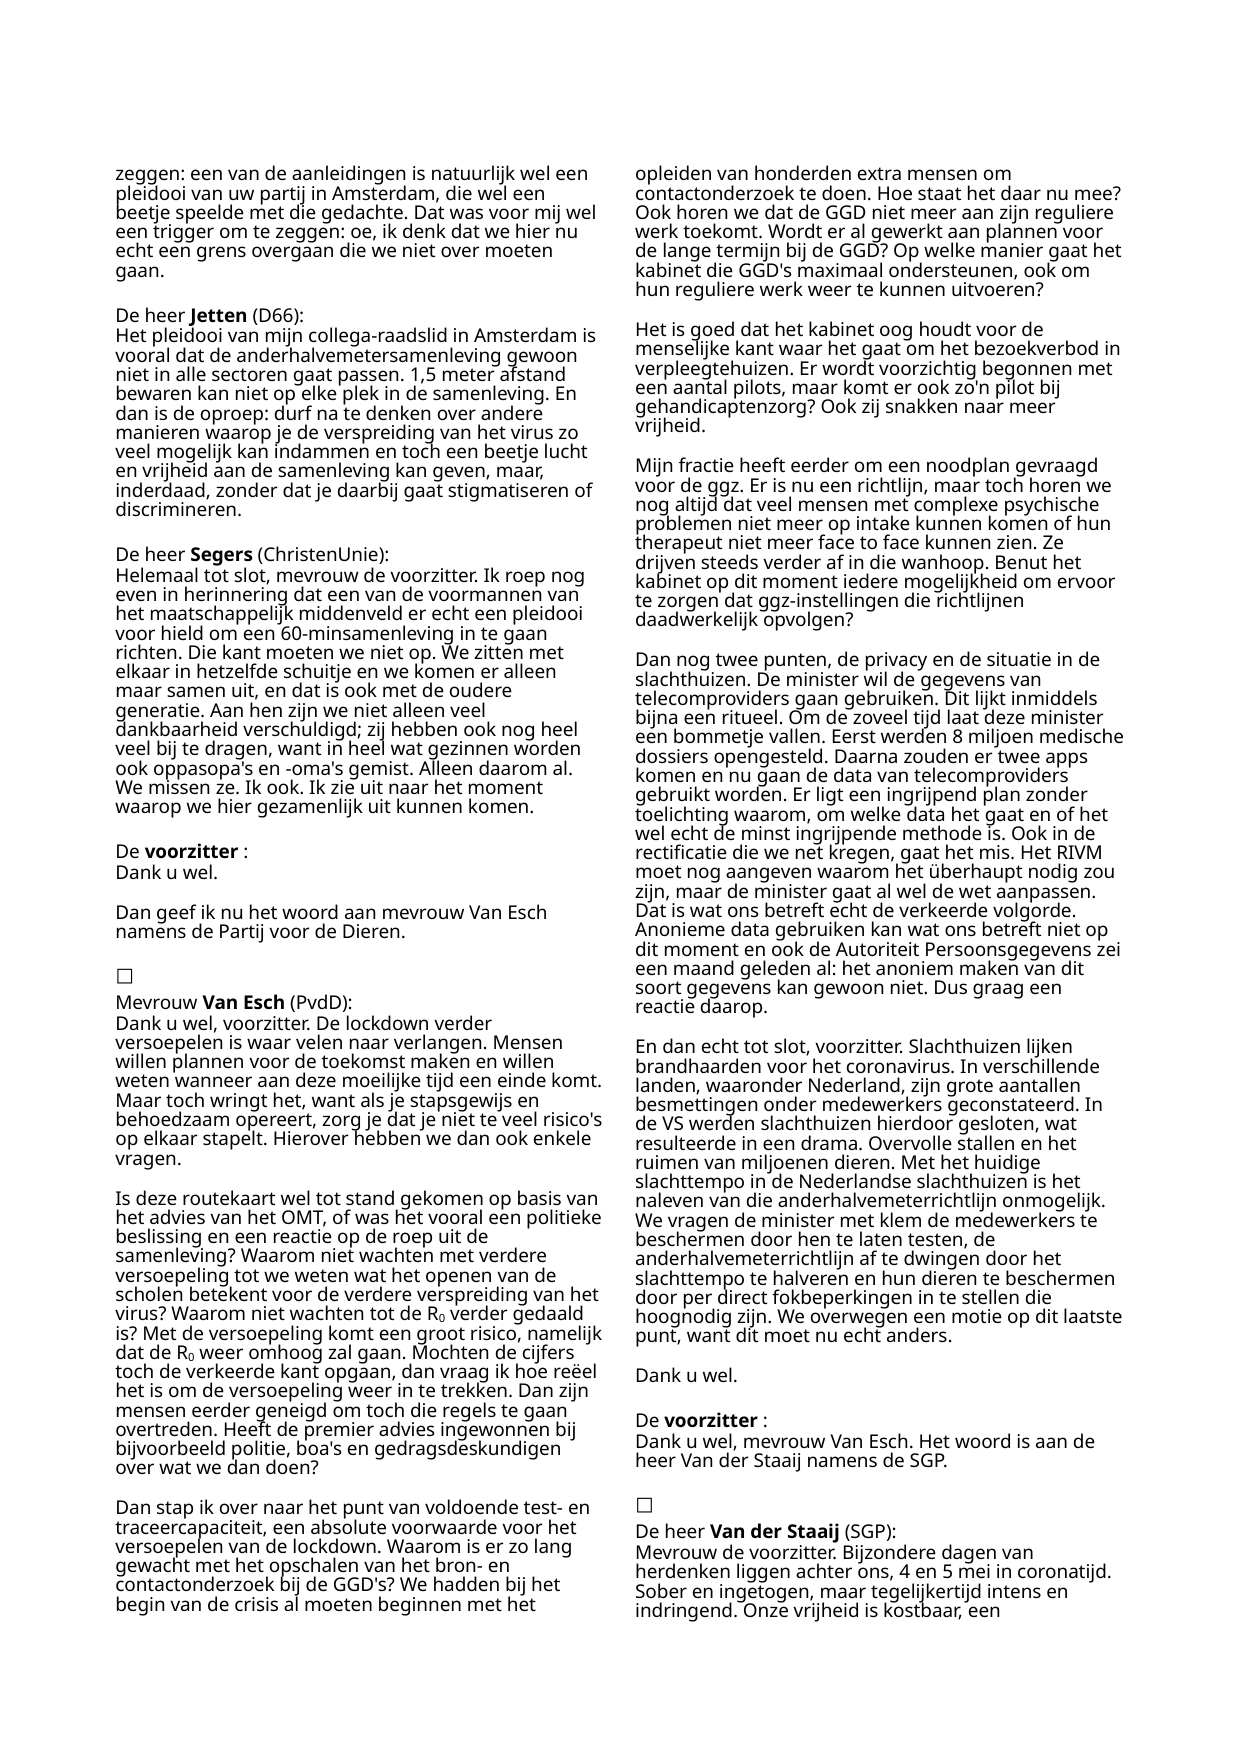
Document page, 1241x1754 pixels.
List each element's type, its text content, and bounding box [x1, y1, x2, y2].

text De heer Van der Staaij (SGP): [635, 1518, 1125, 1544]
text Helemaal tot slot, mevrouw de voorzitter. Ik roep nog even in herinnering dat een van de voormannen van het maatschappelijk middenveld er echt een pleidooi voor hield om een 60-minsamenleving in te gaan richten. Die kant moeten we niet op. We zitten met elkaar in hetzelfde schuitje en we komen er alleen maar samen uit, en dat is ook met de oudere generatie. Aan hen zijn we niet alleen veel dankbaarheid verschuldigd; zij hebben ook nog heel veel bij te dragen, want in heel wat gezinnen worden ook oppasopa's en -oma's gemist. Alleen daarom al. We missen ze. Ik ook. Ik zie uit naar het moment waarop we hier gezamenlijk uit kunnen komen. [115, 567, 605, 817]
text Dan geef ik nu het woord aan mevrouw Van Esch namens de Partij voor de Dieren. [115, 904, 605, 942]
text Het pleidooi van mijn collega-raadslid in Amsterdam is vooral dat de anderhalvemetersamenleving gewoon niet in alle sectoren gaat passen. 1,5 meter afstand bewaren kan niet op elke plek in de samenleving. En dan is de oproep: durf na te denken over andere manieren waarop je de verspreiding van het virus zo veel mogelijk kan indammen en toch een beetje lucht en vrijheid aan de samenleving kan geven, maar, inderdaad, zonder dat je daarbij gaat stigmatiseren of discrimineren. [115, 327, 605, 520]
text En dan echt tot slot, voorzitter. Slachthuizen lijken brandhaarden voor het coronavirus. In verschillende landen, waaronder Nederland, zijn grote aantallen besmettingen onder medewerkers geconstateerd. In de VS werden slachthuizen hierdoor gesloten, wat resulteerde in een drama. Overvolle stallen en het ruimen van miljoenen dieren. Met het huidige slachttempo in de Nederlandse slachthuizen is het naleven van die anderhalvemeterrichtlijn onmogelijk. We vragen de minister met klem de medewerkers te beschermen door hen te laten testen, de anderhalvemeterrichtlijn af te dwingen door het slachttempo te halveren en hun dieren te beschermen door per direct fokbeperkingen in te stellen die hoognodig zijn. We overwegen een motie op dit laatste punt, want dit moet nu echt anders. [635, 1038, 1125, 1347]
text ⬜ [635, 1493, 1125, 1518]
text De heer Jetten (D66): [115, 302, 605, 327]
text De voorzitter : [115, 838, 605, 864]
text Mevrouw de voorzitter. Bijzondere dagen van herdenken liggen achter ons, 4 en 5 mei in coronatijd. Sober en ingetogen, maar tegelijkertijd intens en indringend. Onze vrijheid is kostbaar, een [635, 1544, 1125, 1621]
text De voorzitter : [635, 1407, 1125, 1433]
text Is deze routekaart wel tot stand gekomen op basis van het advies van het OMT, of was het vooral een politieke beslissing en een reactie op de roep uit de samenleving? Waarom niet wachten met verdere versoepeling tot we weten wat het openen van de scholen betekent voor de verdere verspreiding van het virus? Waarom niet wachten tot de R0 verder gedaald is? Met de versoepeling komt een groot risico, namelijk dat de R0 weer omhoog zal gaan. Mochten de cijfers toch de verkeerde kant opgaan, dan vraag ik hoe reëel het is om de versoepeling weer in te trekken. Dan zijn mensen eerder geneigd om toch die regels te gaan overtreden. Heeft de premier advies ingewonnen bij bijvoorbeeld politie, boa's en gedragsdeskundigen over wat we dan doen? [115, 1189, 605, 1479]
text Dank u wel, voorzitter. De lockdown verder versoepelen is waar velen naar verlangen. Mensen willen plannen voor de toekomst maken en willen weten wanneer aan deze moeilijke tijd een einde komt. Maar toch wringt het, want als je stapsgewijs en behoedzaam opereert, zorg je dat je niet te veel risico's op elkaar stapelt. Hierover hebben we dan ook enkele vragen. [115, 1015, 605, 1169]
text zeggen: een van de aanleidingen is natuurlijk wel een pleidooi van uw partij in Amsterdam, die wel een beetje speelde met die gedachte. Dat was voor mij wel een trigger om te zeggen: oe, ik denk dat we hier nu echt een grens overgaan die we niet over moeten gaan. [115, 165, 605, 281]
text Mijn fractie heeft eerder om een noodplan gevraagd voor de ggz. Er is nu een richtlijn, maar toch horen we nog altijd dat veel mensen met complexe psychische problemen niet meer op intake kunnen komen of hun therapeut niet meer face to face kunnen zien. Ze drijven steeds verder af in die wanhoop. Benut het kabinet op dit moment iedere mogelijkheid om ervoor te zorgen dat ggz-instellingen die richtlijnen daadwerkelijk opvolgen? [635, 457, 1125, 631]
text Dank u wel. [115, 864, 605, 883]
text Dank u wel. [635, 1367, 1125, 1387]
text Mevrouw Van Esch (PvdD): [115, 989, 605, 1015]
text opleiden van honderden extra mensen om contactonderzoek te doen. Hoe staat het daar nu mee? Ook horen we dat de GGD niet meer aan zijn reguliere werk toekomt. Wordt er al gewerkt aan plannen voor de lange termijn bij de GGD? Op welke manier gaat het kabinet die GGD's maximaal ondersteunen, ook om hun reguliere werk weer te kunnen uitvoeren? [635, 165, 1125, 300]
text Dan stap ik over naar het punt van voldoende test- en traceercapaciteit, een absolute voorwaarde voor het versoepelen van de lockdown. Waarom is er zo lang gewacht met het opschalen van het bron- en contactonderzoek bij de GGD's? We hadden bij het begin van de crisis al moeten beginnen met het [115, 1499, 605, 1615]
text Dank u wel, mevrouw Van Esch. Het woord is aan de heer Van der Staaij namens de SGP. [635, 1433, 1125, 1472]
text Het is goed dat het kabinet oog houdt voor de menselijke kant waar het gaat om het bezoekverbod in verpleegtehuizen. Er wordt voorzichtig begonnen met een aantal pilots, maar komt er ook zo'n pilot bij gehandicaptenzorg? Ook zij snakken naar meer vrijheid. [635, 321, 1125, 437]
text Dan nog twee punten, de privacy en de situatie in de slachthuizen. De minister wil de gegevens van telecomproviders gaan gebruiken. Dit lijkt inmiddels bijna een ritueel. Om de zoveel tijd laat deze minister een bommetje vallen. Eerst werden 8 miljoen medische dossiers opengesteld. Daarna zouden er twee apps komen en nu gaan de data van telecomproviders gebruikt worden. Er ligt een ingrijpend plan zonder toelichting waarom, om welke data het gaat en of het wel echt de minst ingrijpende methode is. Ook in de rectificatie die we net kregen, gaat het mis. Het RIVM moet nog aangeven waarom het überhaupt nodig zou zijn, maar de minister gaat al wel de wet aanpassen. Dat is wat ons betreft echt de verkeerde volgorde. Anonieme data gebruiken kan wat ons betreft niet op dit moment en ook de Autoriteit Persoonsgegevens zei een maand geleden al: het anoniem maken van dit soort gegevens kan gewoon niet. Dus graag een reactie daarop. [635, 651, 1125, 1018]
text De heer Segers (ChristenUnie): [115, 541, 605, 567]
text ⬜ [115, 963, 605, 989]
